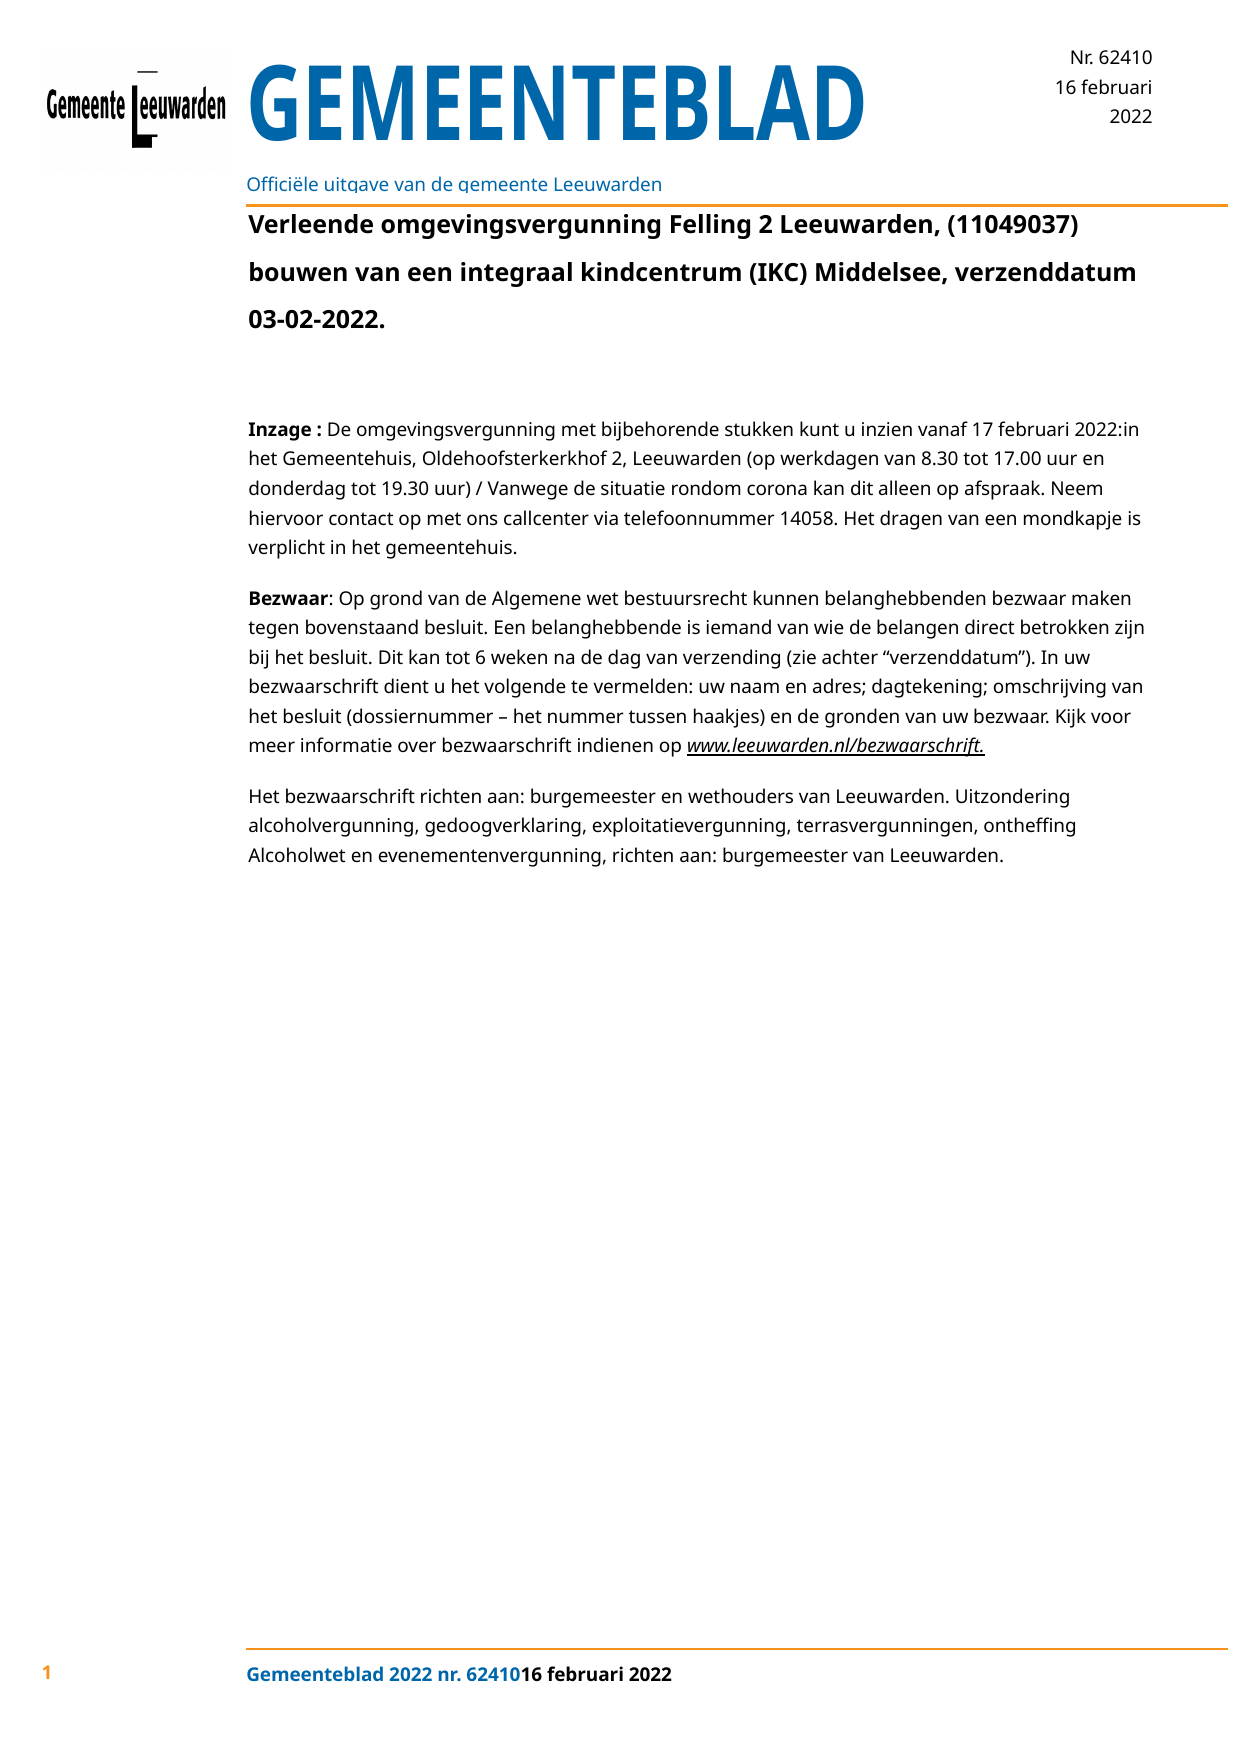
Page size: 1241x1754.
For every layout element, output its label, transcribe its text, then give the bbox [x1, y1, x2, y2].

text Inzage : De omgevingsvergunning met bijbehorende stukken kunt u inzien vanaf 17 februari 2022:in het Gemeentehuis, Oldehoofsterkerkhof 2, Leeuwarden (op werkdagen van 8.30 tot 17.00 uur en donderdag tot 19.30 uur) / Vanwege de situatie rondom corona kan dit alleen op afspraak. Neem hiervoor contact op met ons callcenter via telefoonnummer 14058. Het dragen van een mondkapje is verplicht in het gemeentehuis. [248, 416, 1152, 560]
text Verleende omgevingsvergunning Felling 2 Leeuwarden, (11049037) bouwen van een integraal kindcentrum (IKC) Middelsee, verzenddatum 03-02-2022. [248, 207, 1152, 336]
picture [41, 47, 231, 172]
text Bezwaar: Op grond van de Algemene wet bestuursrecht kunnen belanghebbenden bezwaar maken tegen bovenstaand besluit. Een belanghebbende is iemand van wie de belangen direct betrokken zijn bij het besluit. Dit kan tot 6 weken na de dag van verzending (zie achter “verzenddatum”). In uw bezwaarschrift dient u het volgende te vermelden: uw naam en adres; dagtekening; omschrijving van het besluit (dossiernummer – het nummer tussen haakjes) en de gronden van uw bezwaar. Kijk voor meer informatie over bezwaarschrift indienen op www.leeuwarden.nl/bezwaarschrift. [248, 585, 1152, 758]
text Het bezwaarschrift richten aan: burgemeester en wethouders van Leeuwarden. Uitzondering alcoholvergunning, gedoogverklaring, exploitatievergunning, terrasvergunningen, ontheffing Alcoholwet en evenementenvergunning, richten aan: burgemeester van Leeuwarden. [248, 783, 1152, 868]
